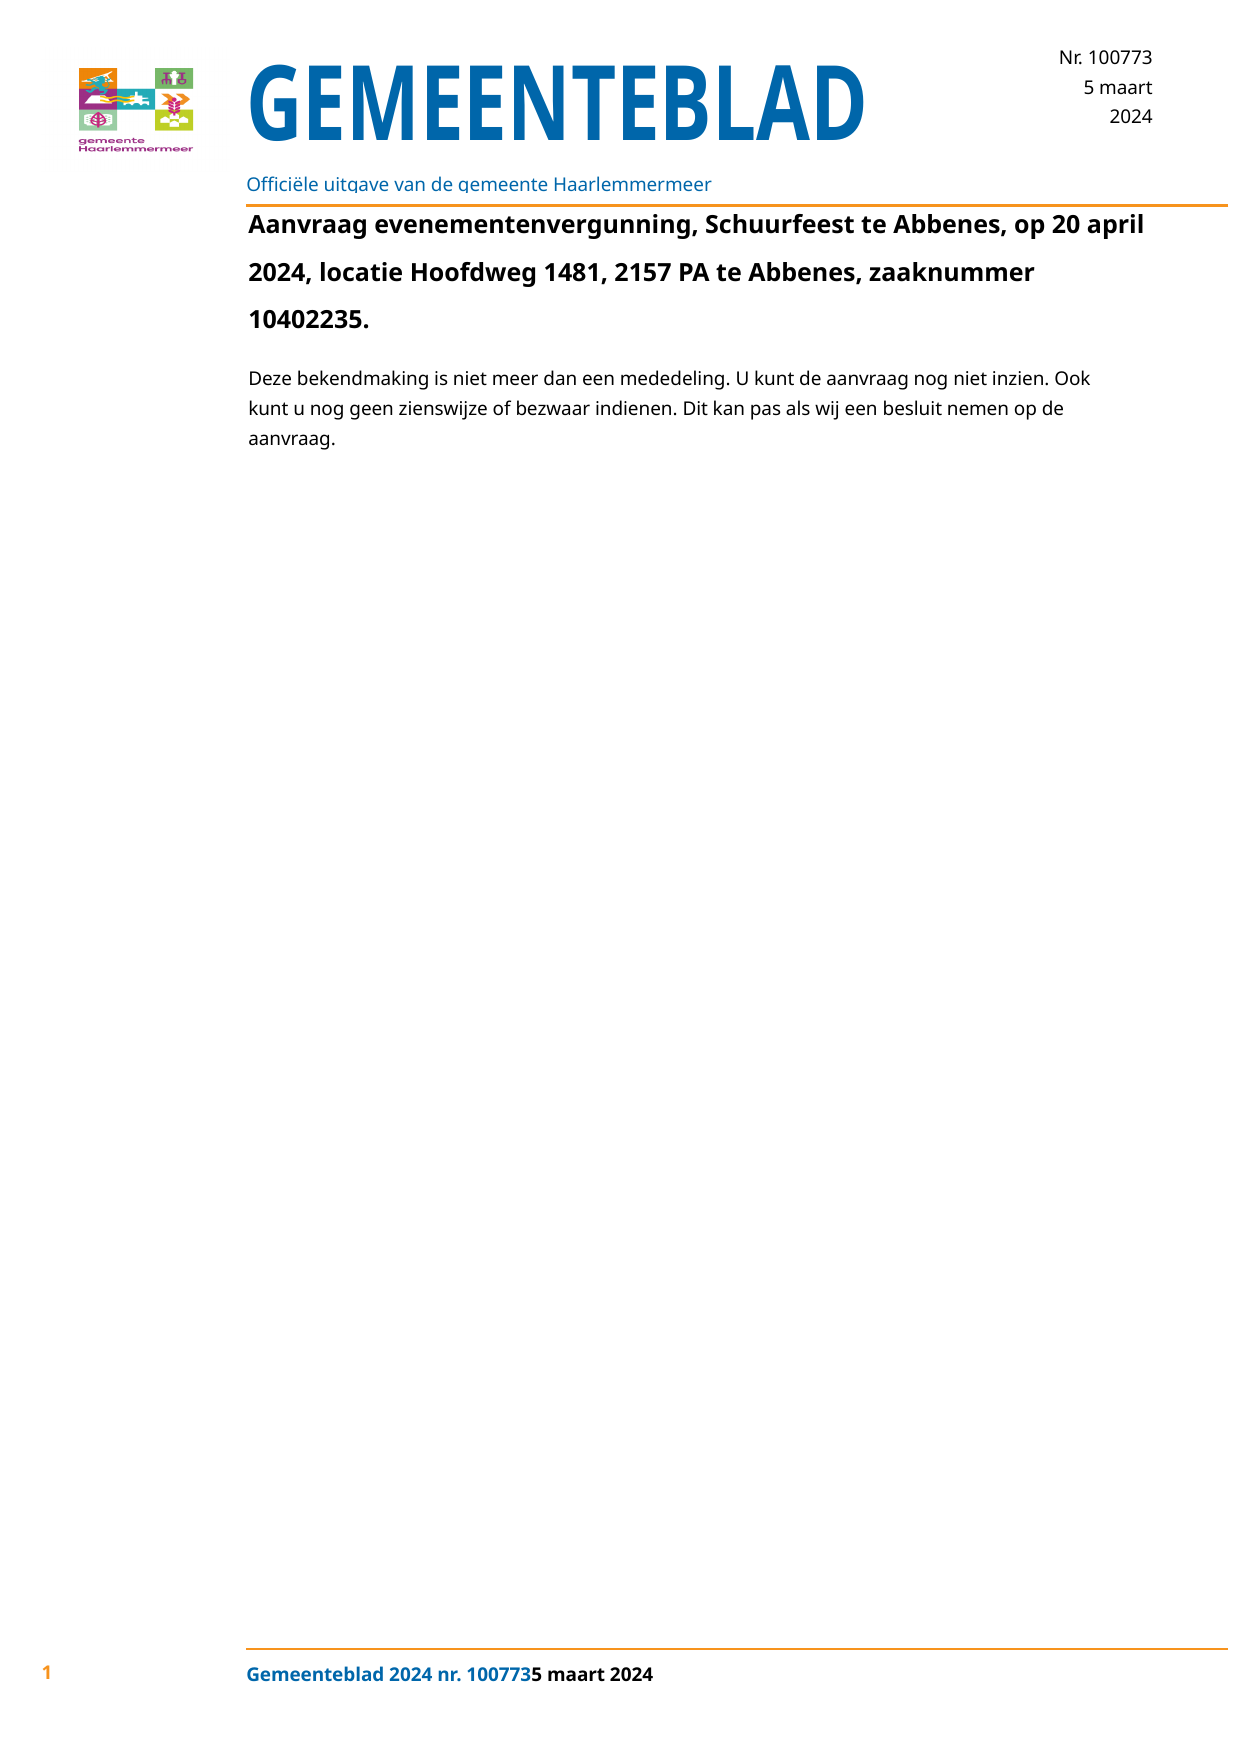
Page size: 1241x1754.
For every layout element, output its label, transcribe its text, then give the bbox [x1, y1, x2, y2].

text Aanvraag evenementenvergunning, Schuurfeest te Abbenes, op 20 april 2024, locatie Hoofdweg 1481, 2157 PA te Abbenes, zaaknummer 10402235. [248, 207, 1152, 336]
text Deze bekendmaking is niet meer dan een mededeling. U kunt de aanvraag nog niet inzien. Ook kunt u nog geen zienswijze of bezwaar indienen. Dit kan pas als wij een besluit nemen op de aanvraag. [248, 366, 1152, 450]
picture [41, 47, 231, 172]
